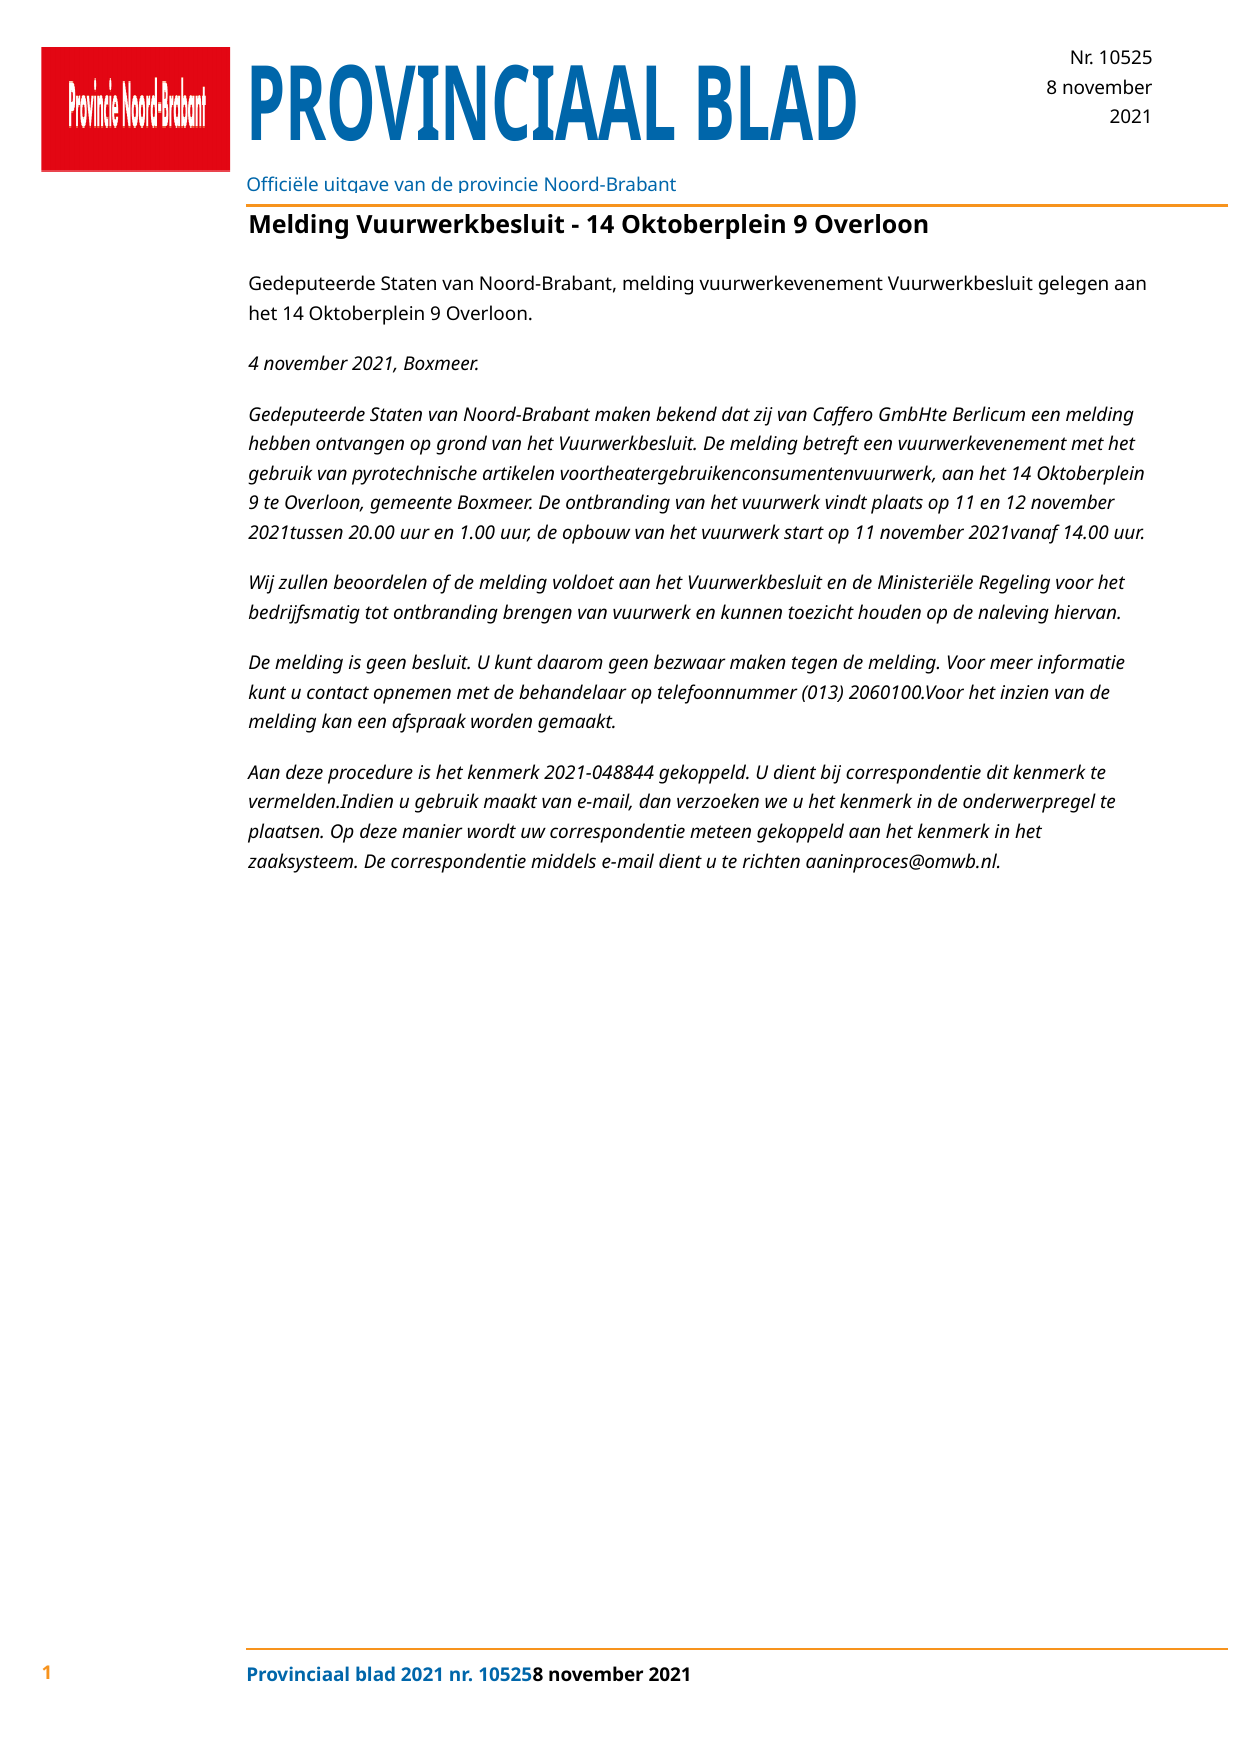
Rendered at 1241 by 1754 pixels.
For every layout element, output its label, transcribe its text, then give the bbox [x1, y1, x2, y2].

text De melding is geen besluit. U kunt daarom geen bezwaar maken tegen de melding. Voor meer informatie kunt u contact opnemen met de behandelaar op telefoonnummer (013) 2060100.Voor het inzien van de melding kan een afspraak worden gemaakt. [248, 649, 1152, 734]
text 4 november 2021, Boxmeer. [248, 350, 1152, 376]
text Gedeputeerde Staten van Noord-Brabant, melding vuurwerkevenement Vuurwerkbesluit gelegen aan het 14 Oktoberplein 9 Overloon. [248, 270, 1152, 326]
text Wij zullen beoordelen of de melding voldoet aan het Vuurwerkbesluit en de Ministeriële Regeling voor het bedrijfsmatig tot ontbranding brengen van vuurwerk en kunnen toezicht houden op de naleving hiervan. [248, 569, 1152, 625]
text Aan deze procedure is het kenmerk 2021-048844 gekoppeld. U dient bij correspondentie dit kenmerk te vermelden.Indien u gebruik maakt van e-mail, dan verzoeken we u het kenmerk in de onderwerpregel te plaatsen. Op deze manier wordt uw correspondentie meteen gekoppeld aan het kenmerk in het zaaksysteem. De correspondentie middels e-mail dient u te richten aaninproces@omwb.nl. [248, 759, 1152, 873]
text Melding Vuurwerkbesluit - 14 Oktoberplein 9 Overloon [248, 207, 1152, 241]
text Gedeputeerde Staten van Noord-Brabant maken bekend dat zij van Caffero GmbHte Berlicum een melding hebben ontvangen op grond van het Vuurwerkbesluit. De melding betreft een vuurwerkevenement met het gebruik van pyrotechnische artikelen voortheatergebruikenconsumentenvuurwerk, aan het 14 Oktoberplein 9 te Overloon, gemeente Boxmeer. De ontbranding van het vuurwerk vindt plaats op 11 en 12 november 2021tussen 20.00 uur en 1.00 uur, de opbouw van het vuurwerk start op 11 november 2021vanaf 14.00 uur. [248, 401, 1152, 545]
picture [41, 47, 231, 172]
